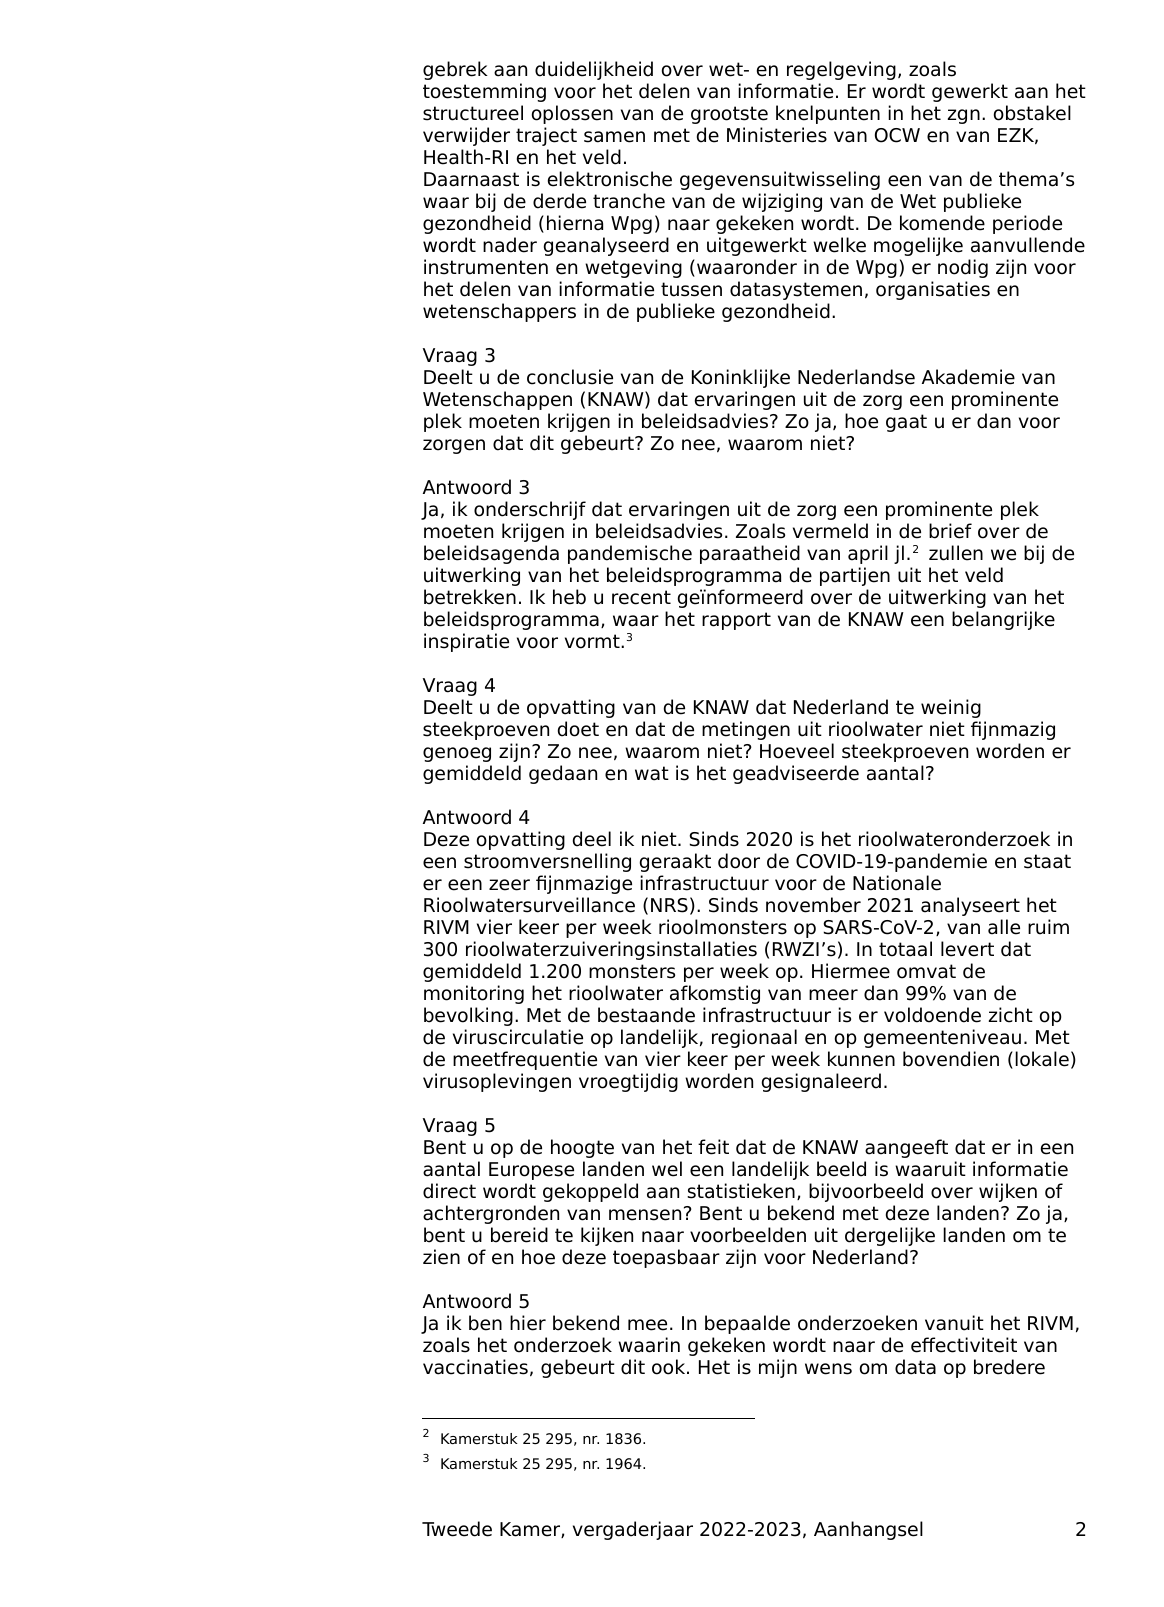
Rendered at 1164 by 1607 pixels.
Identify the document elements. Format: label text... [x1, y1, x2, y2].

text Bent u op de hoogte van het feit dat de KNAW aangeeft dat er in een aantal Europese landen wel een landelijk beeld is waaruit informatie direct wordt gekoppeld aan statistieken, bijvoorbeeld over wijken of achtergronden van mensen? Bent u bekend met deze landen? Zo ja, bent u bereid te kijken naar voorbeelden uit dergelijke landen om te zien of en hoe deze toepasbaar zijn voor Nederland? [422, 1137, 1087, 1269]
text Ja, ik onderschrijf dat ervaringen uit de zorg een prominente plek moeten krijgen in beleidsadvies. Zoals vermeld in de brief over de beleidsagenda pandemische paraatheid van april jl. zullen we bij de uitwerking van het beleidsprogramma de partijen uit het veld betrekken. Ik heb u recent geïnformeerd over de uitwerking van het beleidsprogramma, waar het rapport van de KNAW een belangrijke inspiratie voor vormt. [422, 499, 1087, 653]
text Daarnaast is elektronische gegevensuitwisseling een van de thema’s waar bij de derde tranche van de wijziging van de Wet publieke gezondheid (hierna Wpg) naar gekeken wordt. De komende periode wordt nader geanalyseerd en uitgewerkt welke mogelijke aanvullende instrumenten en wetgeving (waaronder in de Wpg) er nodig zijn voor het delen van informatie tussen datasystemen, organisaties en wetenschappers in de publieke gezondheid. [422, 169, 1087, 323]
text Vraag 3 [422, 345, 1087, 367]
text Vraag 4 [422, 675, 1087, 697]
text Deelt u de opvatting van de KNAW dat Nederland te weinig steekproeven doet en dat de metingen uit rioolwater niet fijnmazig genoeg zijn? Zo nee, waarom niet? Hoeveel steekproeven worden er gemiddeld gedaan en wat is het geadviseerde aantal? [422, 697, 1087, 785]
text Ja ik ben hier bekend mee. In bepaalde onderzoeken vanuit het RIVM, zoals het onderzoek waarin gekeken wordt naar de effectiviteit van vaccinaties, gebeurt dit ook. Het is mijn wens om data op bredere [422, 1313, 1087, 1379]
text gebrek aan duidelijkheid over wet- en regelgeving, zoals toestemming voor het delen van informatie. Er wordt gewerkt aan het structureel oplossen van de grootste knelpunten in het zgn. obstakel verwijder traject samen met de Ministeries van OCW en van EZK, Health-RI en het veld. [422, 59, 1087, 169]
text Kamerstuk 25 295, nr. 1836. [422, 1427, 1087, 1449]
text Antwoord 3 [422, 477, 1087, 499]
text Deelt u de conclusie van de Koninklijke Nederlandse Akademie van Wetenschappen (KNAW) dat ervaringen uit de zorg een prominente plek moeten krijgen in beleidsadvies? Zo ja, hoe gaat u er dan voor zorgen dat dit gebeurt? Zo nee, waarom niet? [422, 367, 1087, 455]
text Antwoord 5 [422, 1291, 1087, 1313]
text Deze opvatting deel ik niet. Sinds 2020 is het rioolwateronderzoek in een stroomversnelling geraakt door de COVID-19-pandemie en staat er een zeer fijnmazige infrastructuur voor de Nationale Rioolwatersurveillance (NRS). Sinds november 2021 analyseert het RIVM vier keer per week rioolmonsters op SARS-CoV-2, van alle ruim 300 rioolwaterzuiveringsinstallaties (RWZI’s). In totaal levert dat gemiddeld 1.200 monsters per week op. Hiermee omvat de monitoring het rioolwater afkomstig van meer dan 99% van de bevolking. Met de bestaande infrastructuur is er voldoende zicht op de viruscirculatie op landelijk, regionaal en op gemeenteniveau. Met de meetfrequentie van vier keer per week kunnen bovendien (lokale) virusoplevingen vroegtijdig worden gesignaleerd. [422, 829, 1087, 1093]
text Kamerstuk 25 295, nr. 1964. [422, 1452, 1087, 1474]
text Vraag 5 [422, 1115, 1087, 1137]
text Antwoord 4 [422, 807, 1087, 829]
